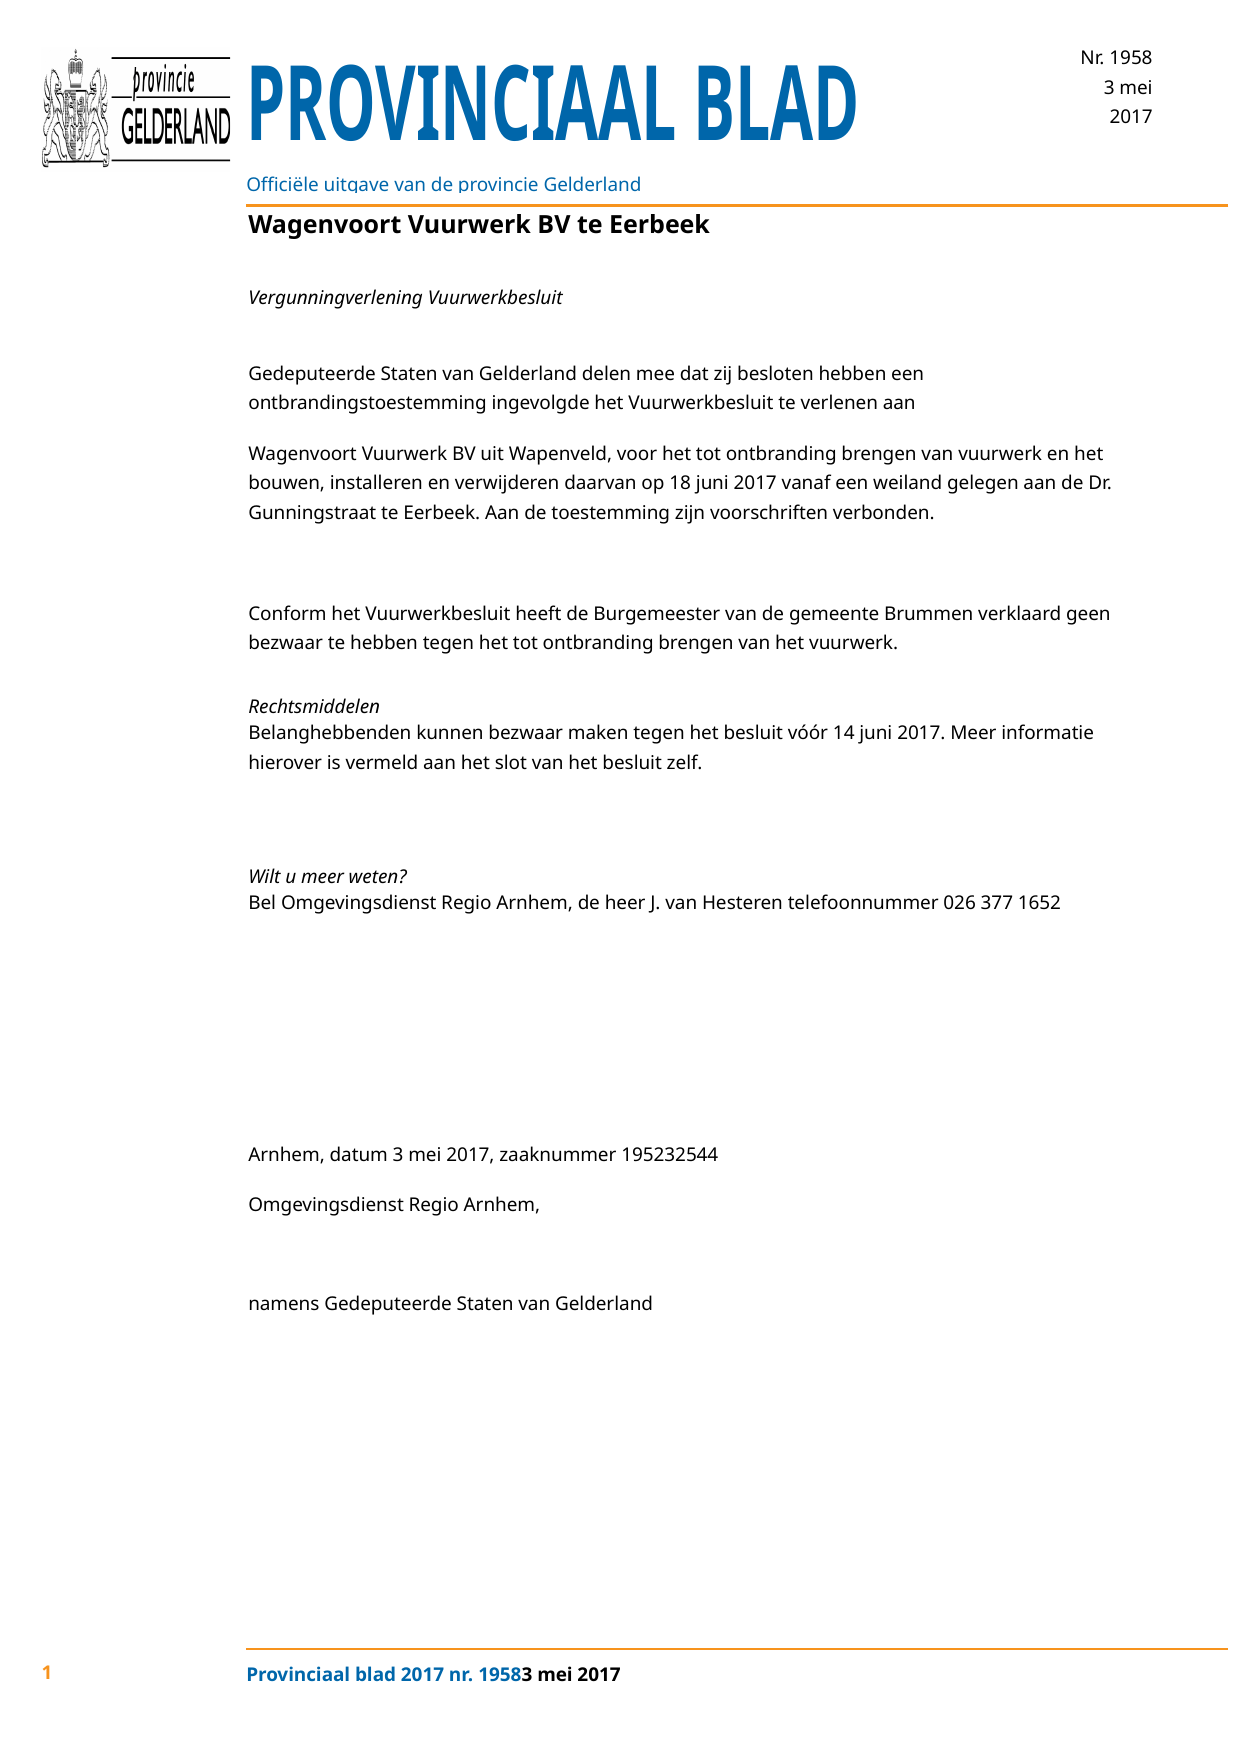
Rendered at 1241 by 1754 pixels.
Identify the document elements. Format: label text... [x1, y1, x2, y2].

text Omgevingsdienst Regio Arnhem, [248, 1191, 1152, 1217]
text Wagenvoort Vuurwerk BV te Eerbeek [248, 207, 1152, 241]
text Wilt u meer weten? [248, 863, 1152, 889]
text Wagenvoort Vuurwerk BV uit Wapenveld, voor het tot ontbranding brengen van vuurwerk en het bouwen, installeren en verwijderen daarvan op 18 juni 2017 vanaf een weiland gelegen aan de Dr. Gunningstraat te Eerbeek. Aan de toestemming zijn voorschriften verbonden. [248, 440, 1152, 525]
picture [41, 47, 231, 172]
text namens Gedeputeerde Staten van Gelderland [248, 1290, 1152, 1315]
text Vergunningverlening Vuurwerkbesluit [248, 284, 1152, 309]
text Arnhem, datum 3 mei 2017, zaaknummer 195232544 [248, 1141, 1152, 1167]
text Gedeputeerde Staten van Gelderland delen mee dat zij besloten hebben een ontbrandingstoestemming ingevolgde het Vuurwerkbesluit te verlenen aan [248, 360, 1152, 415]
text Belanghebbenden kunnen bezwaar maken tegen het besluit vóór 14 juni 2017. Meer informatie hierover is vermeld aan het slot van het besluit zelf. [248, 719, 1152, 774]
text Conform het Vuurwerkbesluit heeft de Burgemeester van de gemeente Brummen verklaard geen bezwaar te hebben tegen het tot ontbranding brengen van het vuurwerk. [248, 600, 1152, 655]
text Bel Omgevingsdienst Regio Arnhem, de heer J. van Hesteren telefoonnummer 026 377 1652 [248, 889, 1152, 915]
text Rechtsmiddelen [248, 693, 1152, 719]
